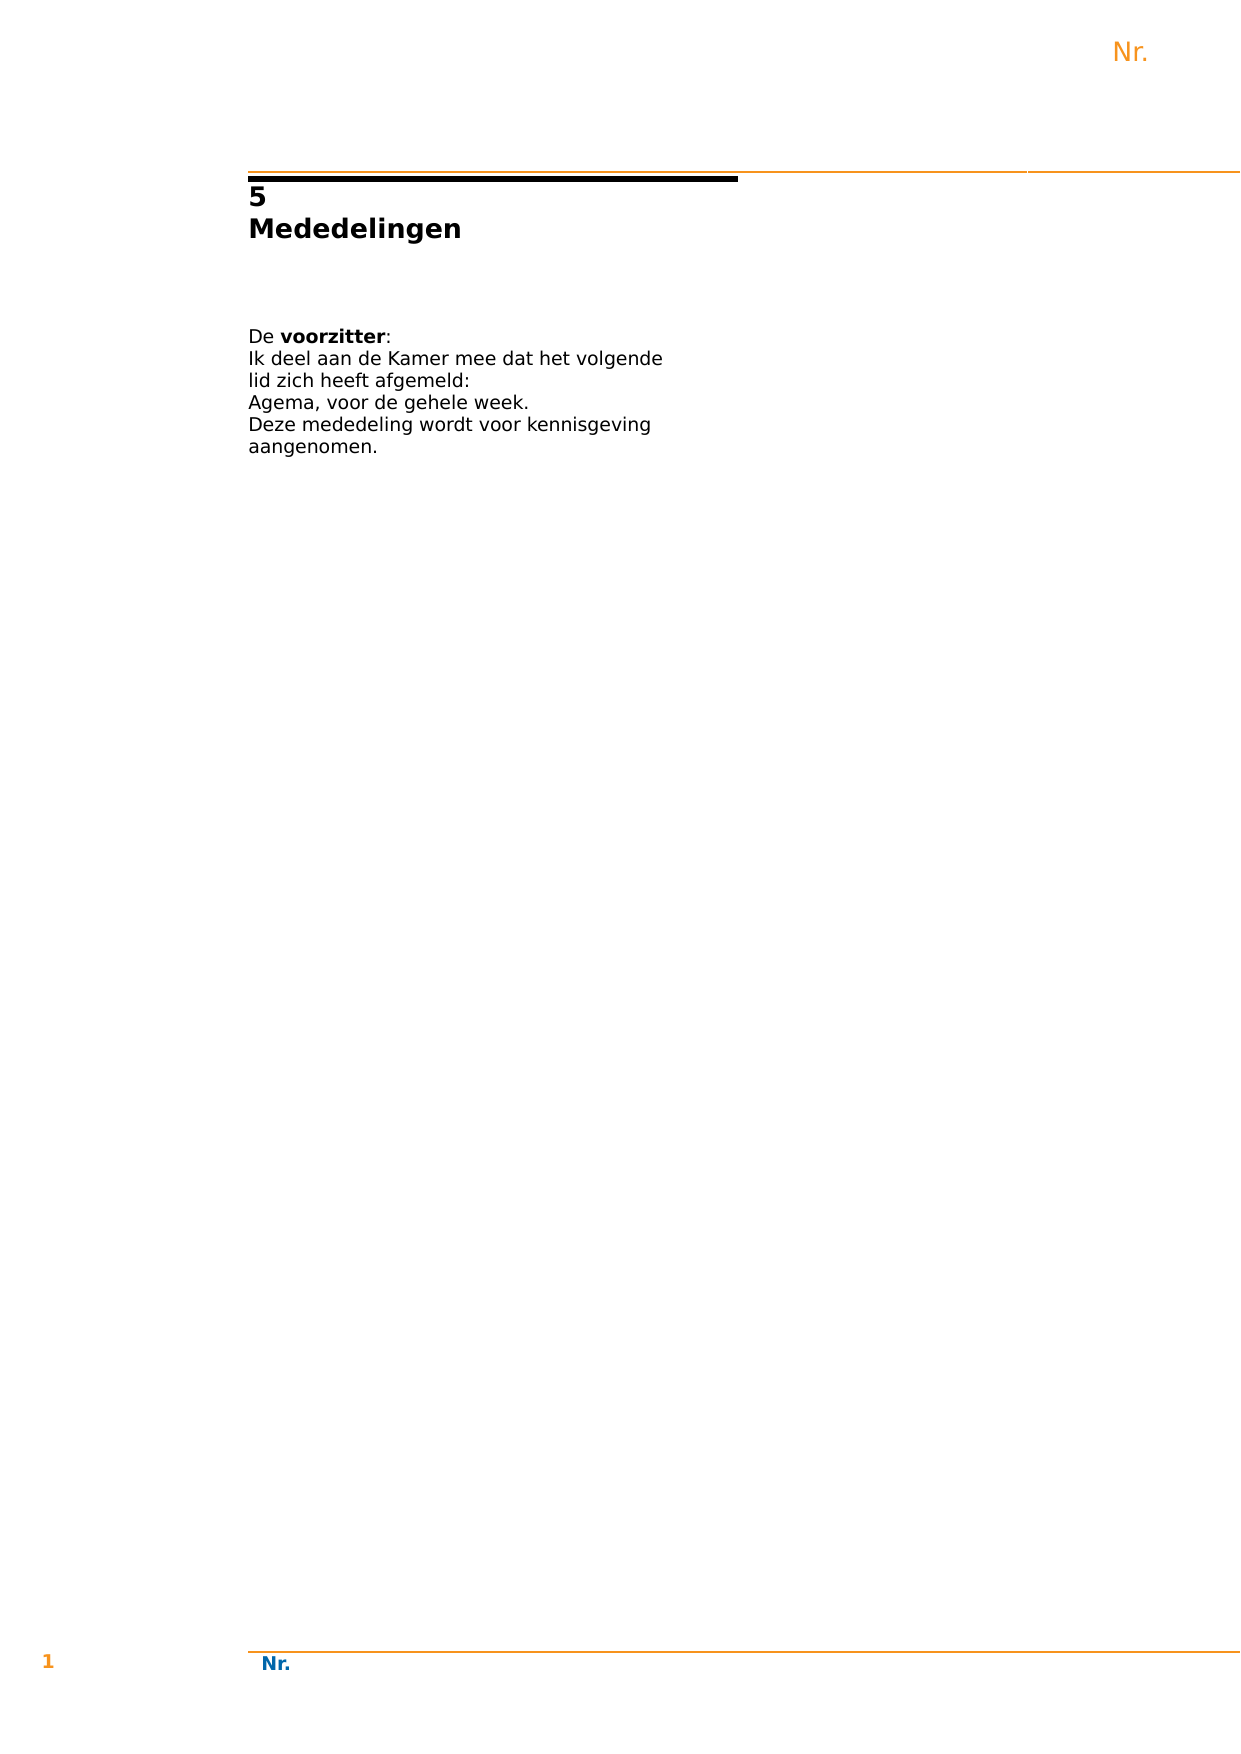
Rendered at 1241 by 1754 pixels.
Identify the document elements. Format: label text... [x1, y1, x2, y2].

text Ik deel aan de Kamer mee dat het volgende lid zich heeft afgemeld: [248, 348, 691, 392]
title 5 Mededelingen [248, 182, 691, 244]
text Deze mededeling wordt voor kennisgeving aangenomen. [248, 414, 691, 458]
text De voorzitter: [248, 326, 691, 348]
text Agema, voor de gehele week. [248, 392, 691, 414]
